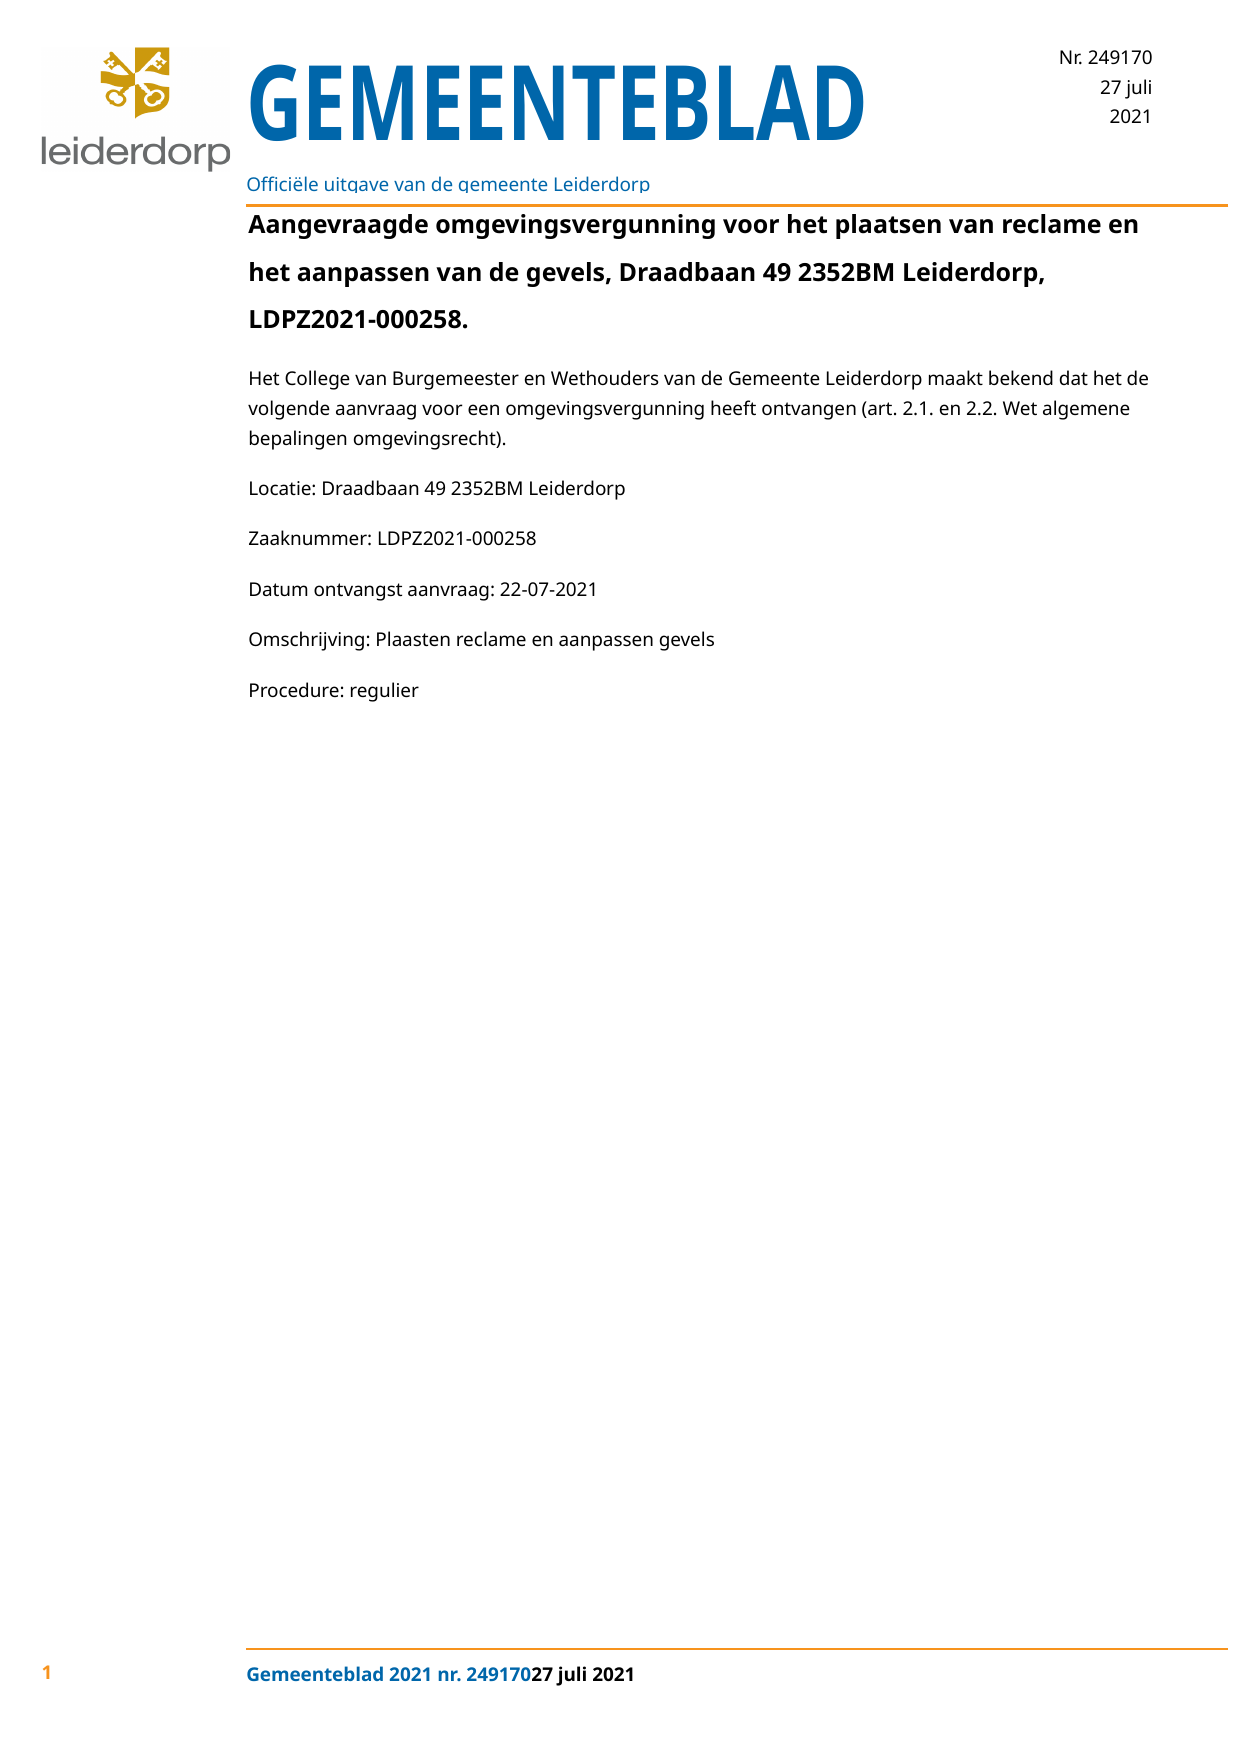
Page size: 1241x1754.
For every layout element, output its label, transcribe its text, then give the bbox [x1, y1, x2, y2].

text Zaaknummer: LDPZ2021-000258 [248, 526, 1152, 551]
text Aangevraagde omgevingsvergunning voor het plaatsen van reclame en het aanpassen van de gevels, Draadbaan 49 2352BM Leiderdorp, LDPZ2021-000258. [248, 207, 1152, 336]
text Locatie: Draadbaan 49 2352BM Leiderdorp [248, 475, 1152, 501]
text Het College van Burgemeester en Wethouders van de Gemeente Leiderdorp maakt bekend dat het de volgende aanvraag voor een omgevingsvergunning heeft ontvangen (art. 2.1. en 2.2. Wet algemene bepalingen omgevingsrecht). [248, 366, 1152, 450]
text Procedure: regulier [248, 677, 1152, 702]
picture [41, 47, 231, 172]
text Datum ontvangst aanvraag: 22-07-2021 [248, 576, 1152, 602]
text Omschrijving: Plaasten reclame en aanpassen gevels [248, 626, 1152, 652]
